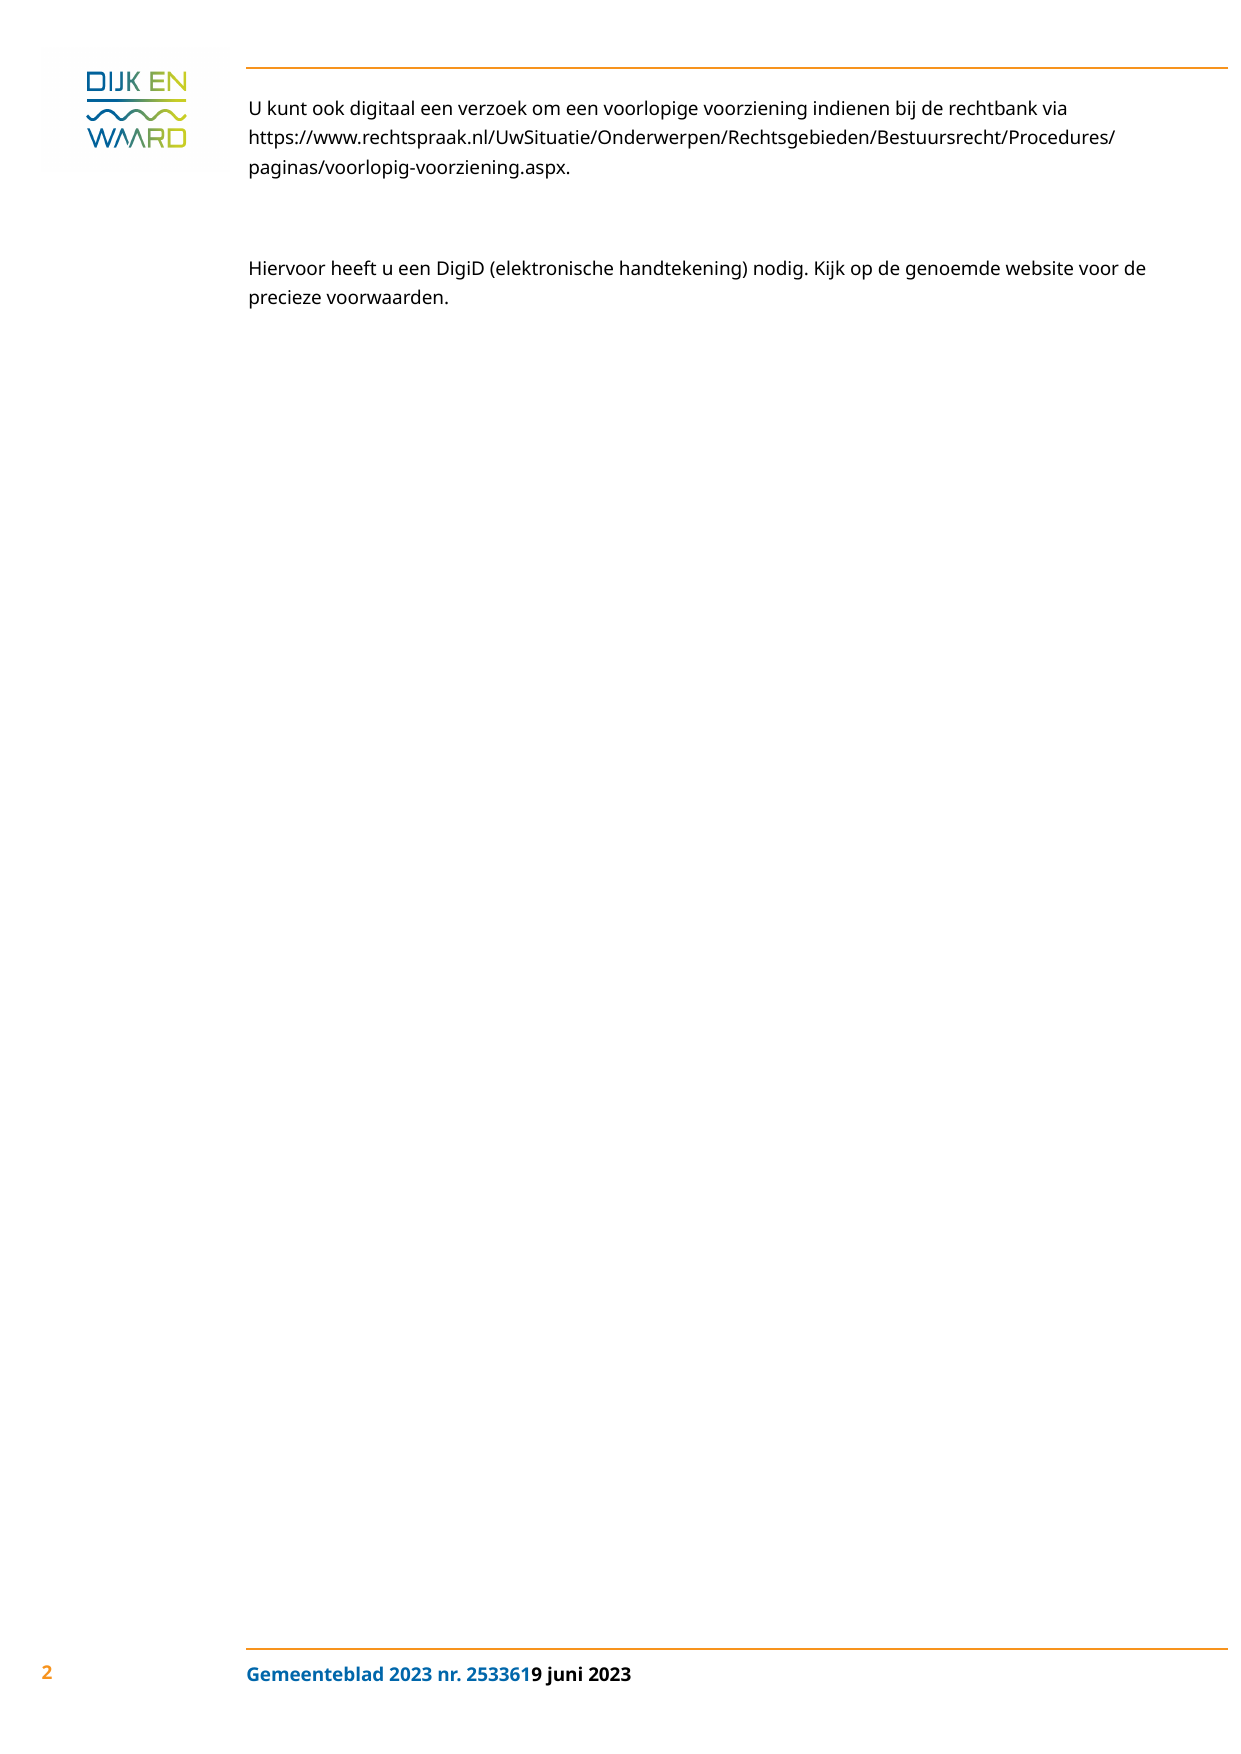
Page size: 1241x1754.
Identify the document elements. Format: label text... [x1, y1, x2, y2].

picture [41, 47, 231, 172]
text Hiervoor heeft u een DigiD (elektronische handtekening) nodig. Kijk op de genoemde website voor de precieze voorwaarden. [248, 255, 1152, 310]
text U kunt ook digitaal een verzoek om een voorlopige voorziening indienen bij de rechtbank via https://www.rechtspraak.nl/UwSituatie/Onderwerpen/Rechtsgebieden/Bestuursrecht/Procedures/paginas/voorlopig-voorziening.aspx. [248, 95, 1152, 180]
